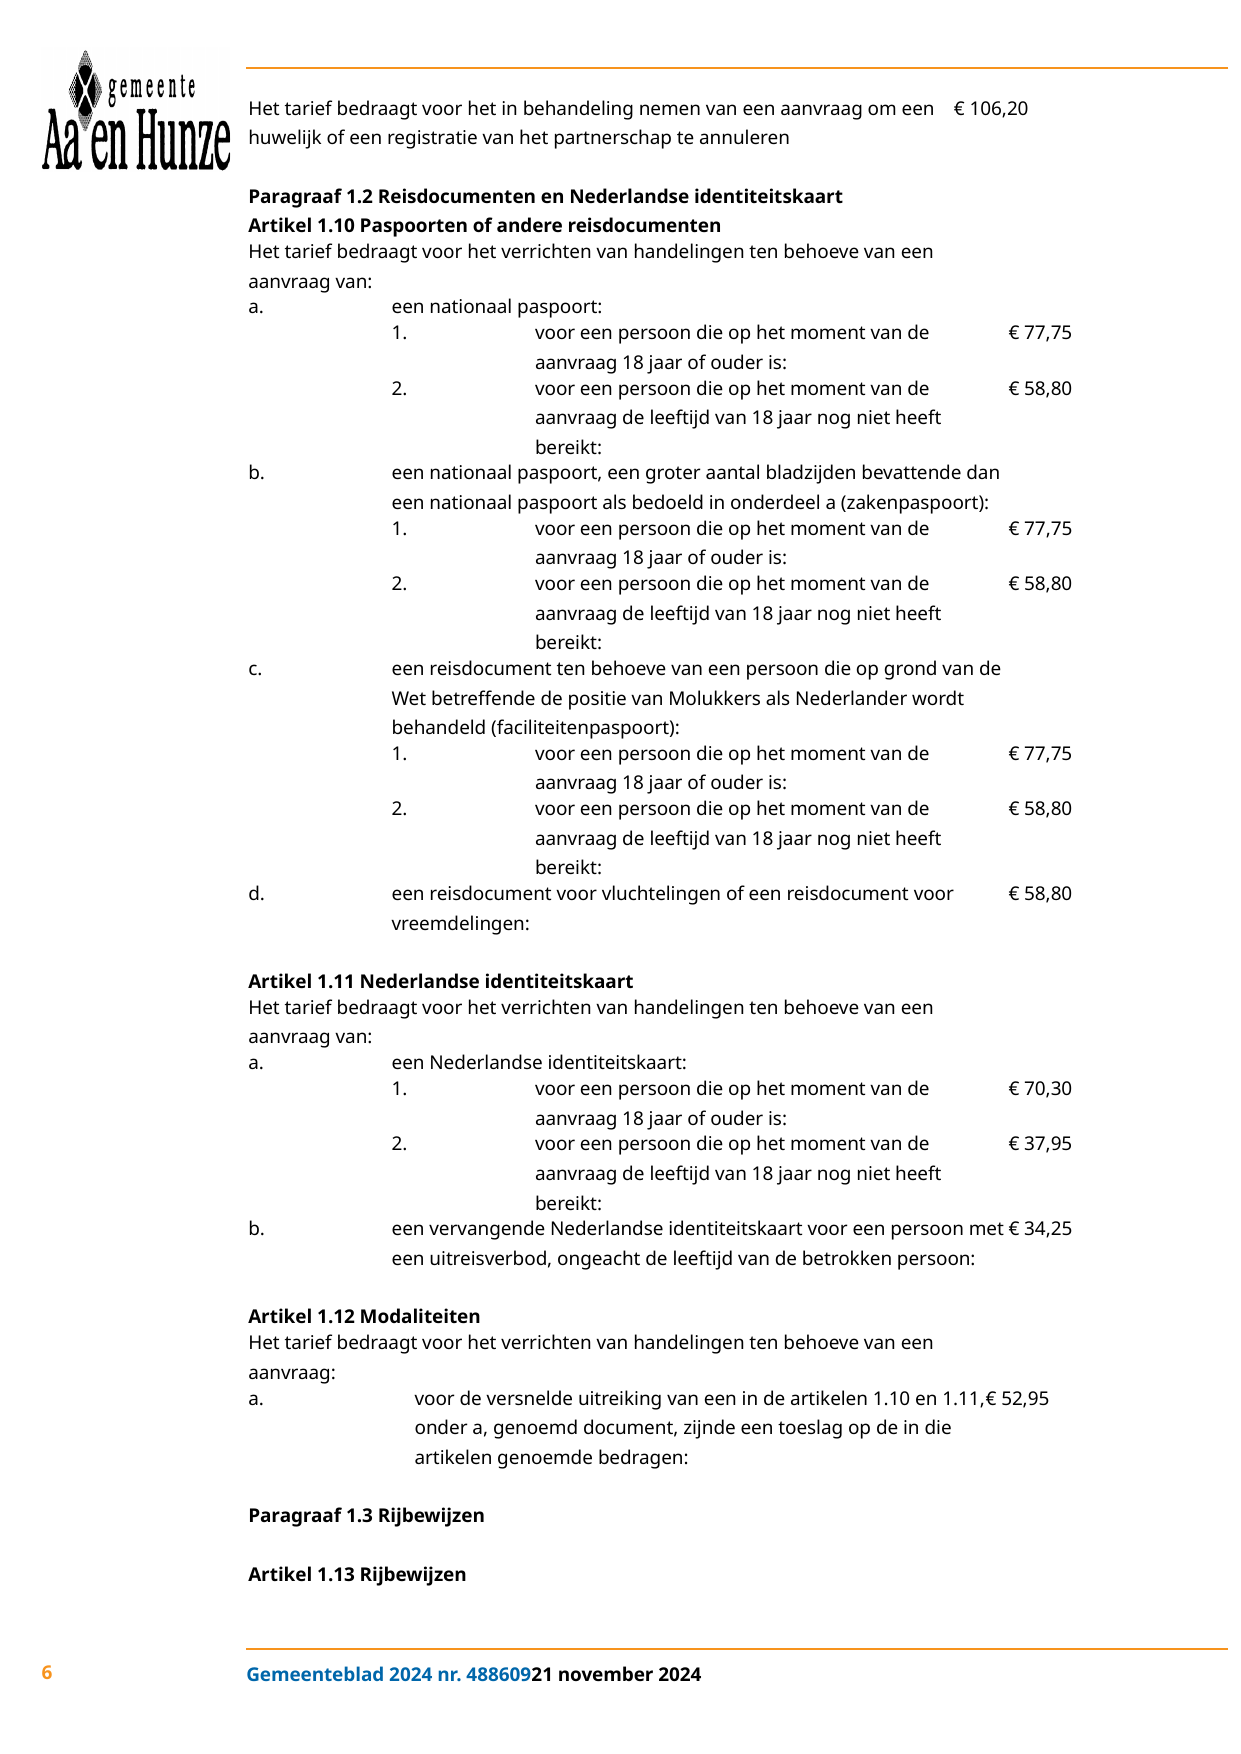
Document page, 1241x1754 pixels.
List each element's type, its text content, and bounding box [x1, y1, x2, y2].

table_cell 2. [391, 570, 535, 655]
table_header [1008, 213, 1152, 238]
table_cell [248, 319, 391, 375]
table_cell € 52,95 [985, 1385, 1152, 1469]
table_cell b. [248, 460, 391, 515]
table_header [1008, 969, 1152, 994]
table_cell voor een persoon die op het moment van de aanvraag 18 jaar of ouder is: [535, 515, 1008, 570]
table_cell 2. [391, 375, 535, 459]
table_cell voor de versnelde uitreiking van een in de artikelen 1.10 en 1.11, onder a, genoemd document, zijnde een toeslag op de in die artikelen genoemde bedragen: [414, 1385, 985, 1469]
table_cell [1008, 460, 1152, 515]
table_cell [248, 570, 391, 655]
table_cell 1. [391, 319, 535, 375]
table_cell voor een persoon die op het moment van de aanvraag de leeftijd van 18 jaar nog niet heeft bereikt: [535, 570, 1008, 655]
table_cell [248, 375, 391, 459]
picture [41, 47, 231, 172]
table_cell € 34,25 [1008, 1215, 1152, 1271]
table_cell a. [248, 1385, 414, 1469]
table_cell 1. [391, 1075, 535, 1131]
table_cell [248, 740, 391, 795]
table_cell voor een persoon die op het moment van de aanvraag 18 jaar of ouder is: [535, 1075, 1008, 1131]
table_cell voor een persoon die op het moment van de aanvraag de leeftijd van 18 jaar nog niet heeft bereikt: [535, 795, 1008, 880]
table_cell € 77,75 [1008, 515, 1152, 570]
table_cell 1. [391, 515, 535, 570]
table_cell voor een persoon die op het moment van de aanvraag 18 jaar of ouder is: [535, 319, 1008, 375]
table_cell 2. [391, 795, 535, 880]
table_cell [248, 1131, 391, 1215]
text Paragraaf 1.3 Rijbewijzen [248, 1502, 1152, 1528]
table_cell een reisdocument ten behoeve van een persoon die op grond van de Wet betreffende de positie van Molukkers als Nederlander wordt behandeld (faciliteitenpaspoort): [391, 655, 1008, 740]
table_cell € 58,80 [1008, 375, 1152, 459]
table_cell 2. [391, 1131, 535, 1215]
table_cell 1. [391, 740, 535, 795]
table_header Artikel 1.13 Rijbewijzen [248, 1562, 954, 1587]
table_header [985, 1304, 1152, 1329]
table_cell [1008, 994, 1152, 1049]
table_header Artikel 1.11 Nederlandse identiteitskaart [248, 969, 1008, 994]
table_cell c. [248, 655, 391, 740]
table_cell een Nederlandse identiteitskaart: [391, 1050, 1008, 1075]
table_cell Het tarief bedraagt voor het verrichten van handelingen ten behoeve van een aanvraag van: [248, 994, 1008, 1049]
table_cell voor een persoon die op het moment van de aanvraag 18 jaar of ouder is: [535, 740, 1008, 795]
table_cell een vervangende Nederlandse identiteitskaart voor een persoon met een uitreisverbod, ongeacht de leeftijd van de betrokken persoon: [391, 1215, 1008, 1271]
table_cell € 58,80 [1008, 795, 1152, 880]
table_cell een nationaal paspoort, een groter aantal bladzijden bevattende dan een nationaal paspoort als bedoeld in onderdeel a (zakenpaspoort): [391, 460, 1008, 515]
table_cell [1008, 1050, 1152, 1075]
table_cell € 106,20 [954, 95, 1152, 150]
table_cell € 77,75 [1008, 319, 1152, 375]
table_header Artikel 1.10 Paspoorten of andere reisdocumenten [248, 213, 1008, 238]
table_header Artikel 1.12 Modaliteiten [248, 1304, 985, 1329]
table_cell € 58,80 [1008, 880, 1152, 936]
table_cell voor een persoon die op het moment van de aanvraag de leeftijd van 18 jaar nog niet heeft bereikt: [535, 1131, 1008, 1215]
table_cell € 58,80 [1008, 570, 1152, 655]
table_cell een nationaal paspoort: [391, 294, 1008, 319]
table_cell een reisdocument voor vluchtelingen of een reisdocument voor vreemdelingen: [391, 880, 1008, 936]
table_cell [1008, 655, 1152, 740]
table_header [954, 1562, 1152, 1587]
table_cell voor een persoon die op het moment van de aanvraag de leeftijd van 18 jaar nog niet heeft bereikt: [535, 375, 1008, 459]
table_cell € 37,95 [1008, 1131, 1152, 1215]
table_cell Het tarief bedraagt voor het verrichten van handelingen ten behoeve van een aanvraag van: [248, 238, 1008, 294]
table_cell a. [248, 294, 391, 319]
table_cell a. [248, 1050, 391, 1075]
table_cell € 77,75 [1008, 740, 1152, 795]
table_cell [248, 1075, 391, 1131]
table_cell d. [248, 880, 391, 936]
table_cell [248, 515, 391, 570]
table_cell [985, 1329, 1152, 1385]
table_cell Het tarief bedraagt voor het verrichten van handelingen ten behoeve van een aanvraag: [248, 1329, 985, 1385]
text Paragraaf 1.2 Reisdocumenten en Nederlandse identiteitskaart [248, 183, 1152, 209]
table_cell b. [248, 1215, 391, 1271]
table_cell [248, 795, 391, 880]
table_cell [1008, 238, 1152, 294]
table_cell [1008, 294, 1152, 319]
table_cell € 70,30 [1008, 1075, 1152, 1131]
table_cell Het tarief bedraagt voor het in behandeling nemen van een aanvraag om een huwelijk of een registratie van het partnerschap te annuleren [248, 95, 954, 150]
